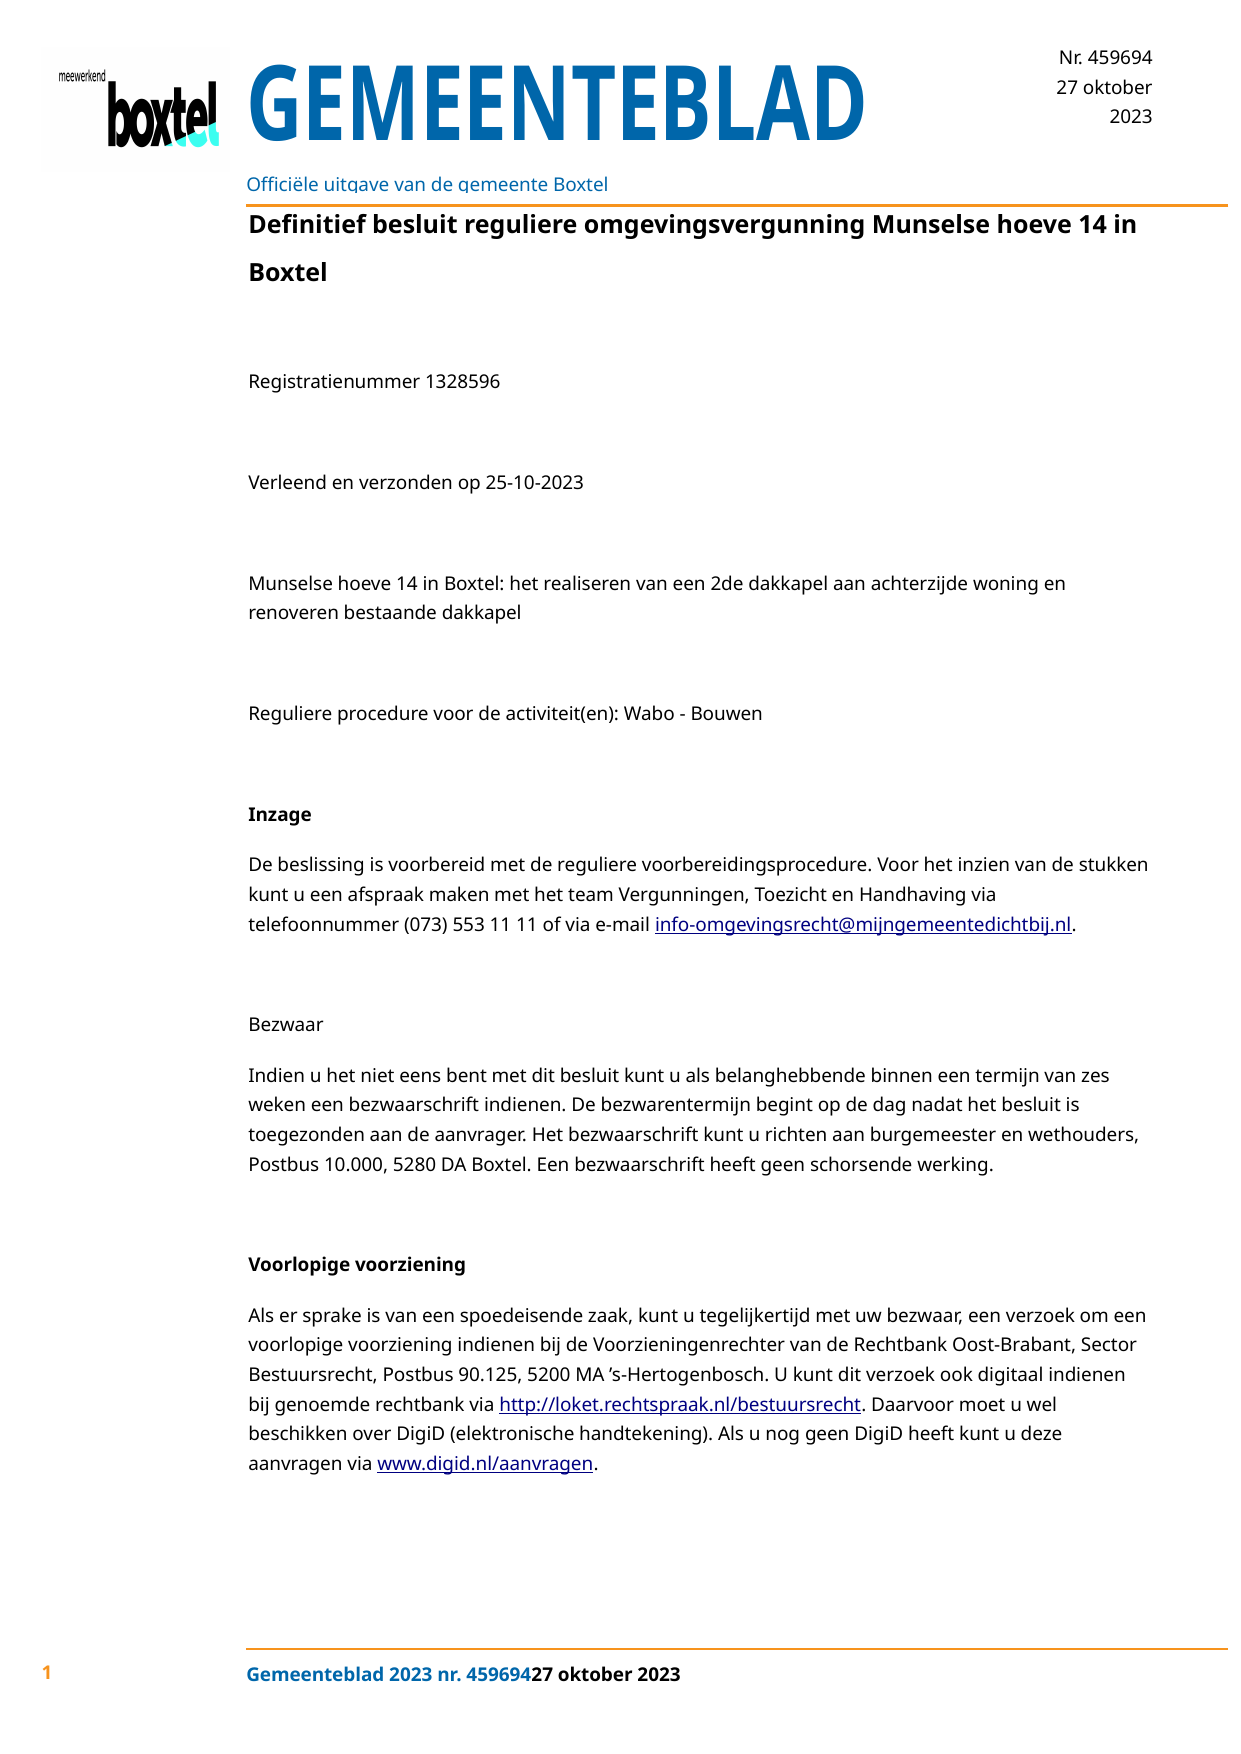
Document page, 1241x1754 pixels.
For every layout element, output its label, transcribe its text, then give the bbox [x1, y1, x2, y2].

text Definitief besluit reguliere omgevingsvergunning Munselse hoeve 14 in Boxtel [248, 207, 1152, 288]
text Verleend en verzonden op 25-10-2023 [248, 469, 1152, 495]
text Als er sprake is van een spoedeisende zaak, kunt u tegelijkertijd met uw bezwaar, een verzoek om een voorlopige voorziening indienen bij de Voorzieningenrechter van de Rechtbank Oost-Brabant, Sector Bestuursrecht, Postbus 90.125, 5200 MA ’s-Hertogenbosch. U kunt dit verzoek ook digitaal indienen bij genoemde rechtbank via http://loket.rechtspraak.nl/bestuursrecht. Daarvoor moet u wel beschikken over DigiD (elektronische handtekening). Als u nog geen DigiD heeft kunt u deze aanvragen via www.digid.nl/aanvragen. [248, 1302, 1152, 1476]
text Bezwaar [248, 1012, 1152, 1037]
text Inzage [248, 801, 1152, 827]
text De beslissing is voorbereid met de reguliere voorbereidingsprocedure. Voor het inzien van de stukken kunt u een afspraak maken met het team Vergunningen, Toezicht en Handhaving via telefoonnummer (073) 553 11 11 of via e-mail info-omgevingsrecht@mijngemeentedichtbij.nl. [248, 852, 1152, 937]
text Reguliere procedure voor de activiteit(en): Wabo - Bouwen [248, 700, 1152, 726]
text Voorlopige voorziening [248, 1252, 1152, 1277]
text Registratienummer 1328596 [248, 368, 1152, 394]
text Munselse hoeve 14 in Boxtel: het realiseren van een 2de dakkapel aan achterzijde woning en renoveren bestaande dakkapel [248, 570, 1152, 625]
picture [41, 47, 231, 172]
text Indien u het niet eens bent met dit besluit kunt u als belanghebbende binnen een termijn van zes weken een bezwaarschrift indienen. De bezwarentermijn begint op de dag nadat het besluit is toegezonden aan de aanvrager. Het bezwaarschrift kunt u richten aan burgemeester en wethouders, Postbus 10.000, 5280 DA Boxtel. Een bezwaarschrift heeft geen schorsende werking. [248, 1062, 1152, 1177]
